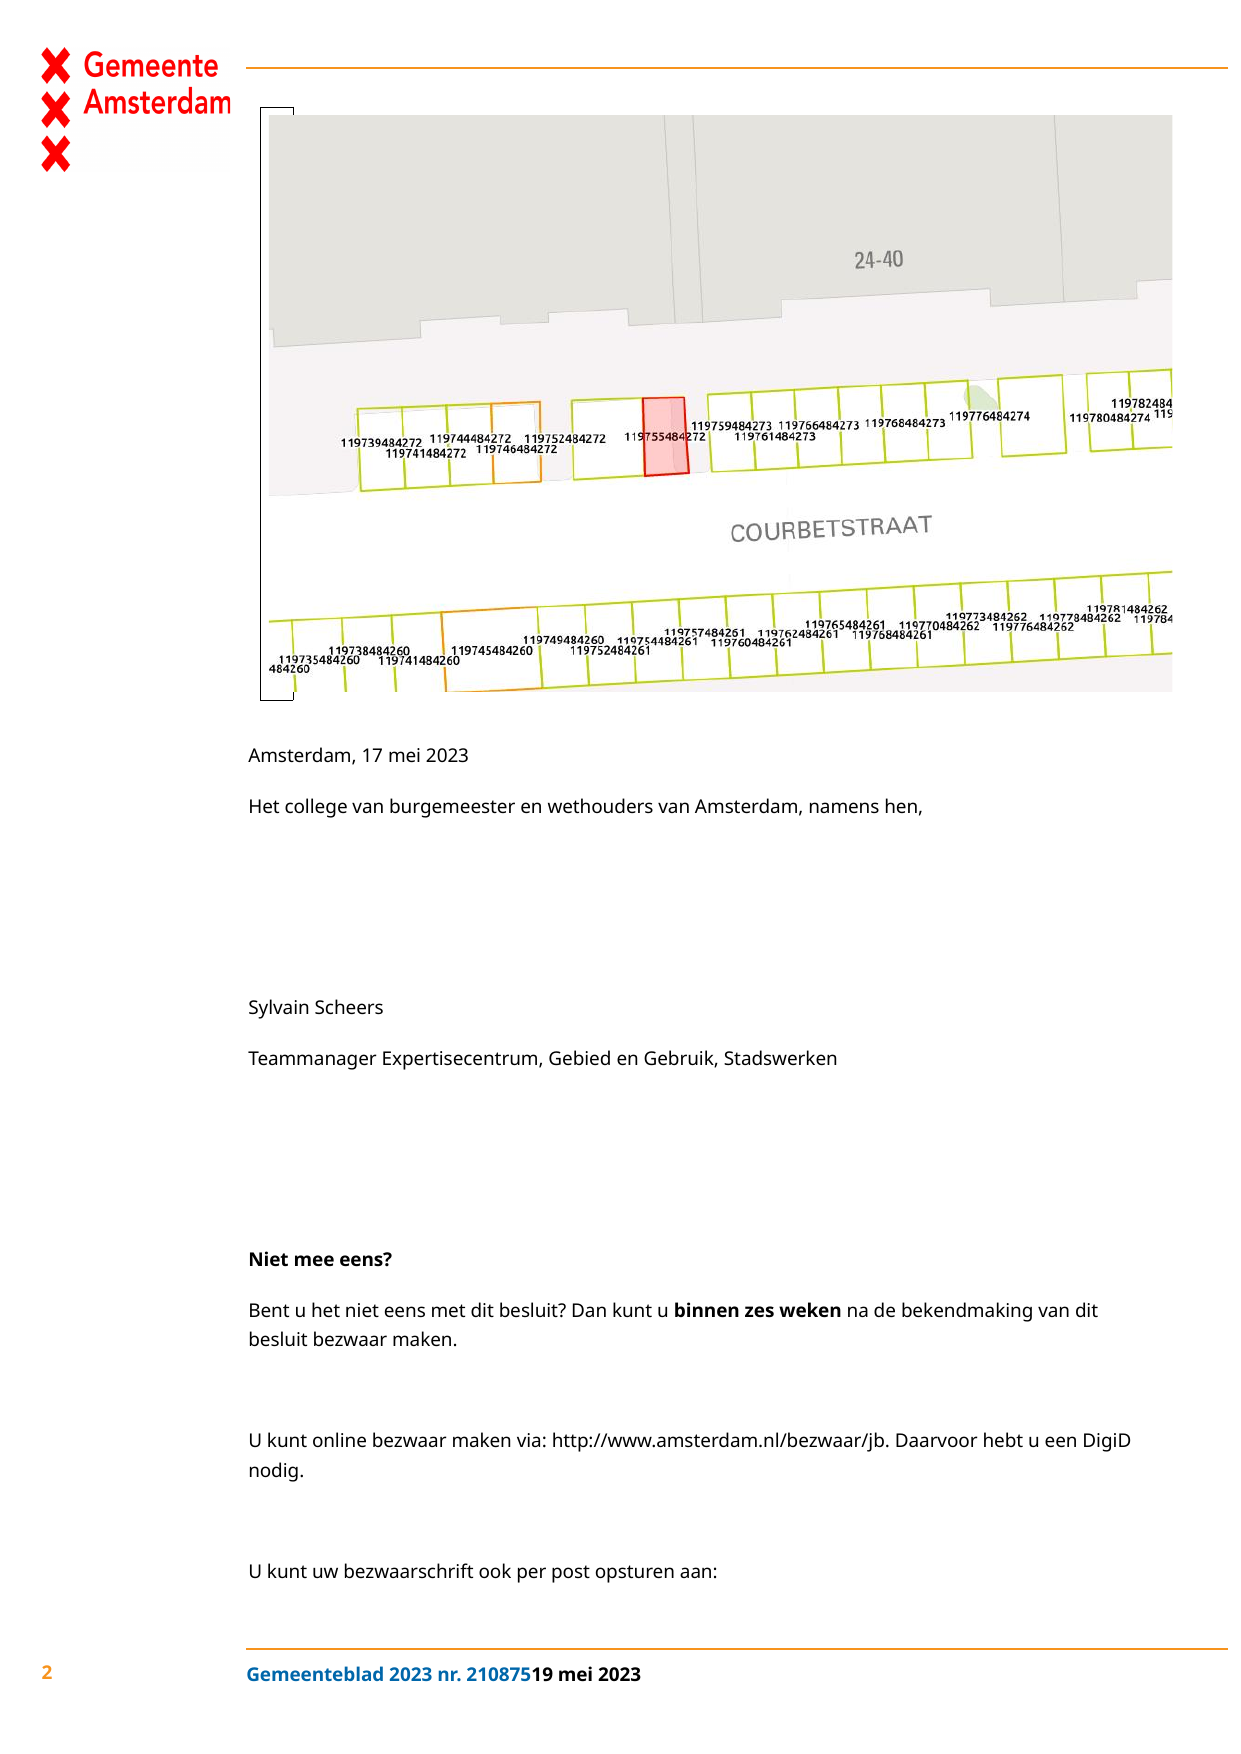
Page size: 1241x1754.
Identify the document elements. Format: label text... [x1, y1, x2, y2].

text Amsterdam, 17 mei 2023 [248, 742, 1152, 768]
text Bent u het niet eens met dit besluit? Dan kunt u binnen zes weken na de bekendmaking van dit besluit bezwaar maken. [248, 1297, 1152, 1352]
text Niet mee eens? [248, 1247, 1152, 1272]
text Het college van burgemeester en wethouders van Amsterdam, namens hen, [248, 793, 1152, 818]
picture [41, 47, 231, 172]
text Sylvain Scheers [248, 994, 1152, 1020]
text U kunt uw bezwaarschrift ook per post opsturen aan: [248, 1558, 1152, 1583]
text U kunt online bezwaar maken via: http://www.amsterdam.nl/bezwaar/jb. Daarvoor hebt u een DigiD nodig. [248, 1427, 1152, 1483]
text Teammanager Expertisecentrum, Gebied en Gebruik, Stadswerken [248, 1045, 1152, 1071]
picture [268, 115, 1173, 692]
